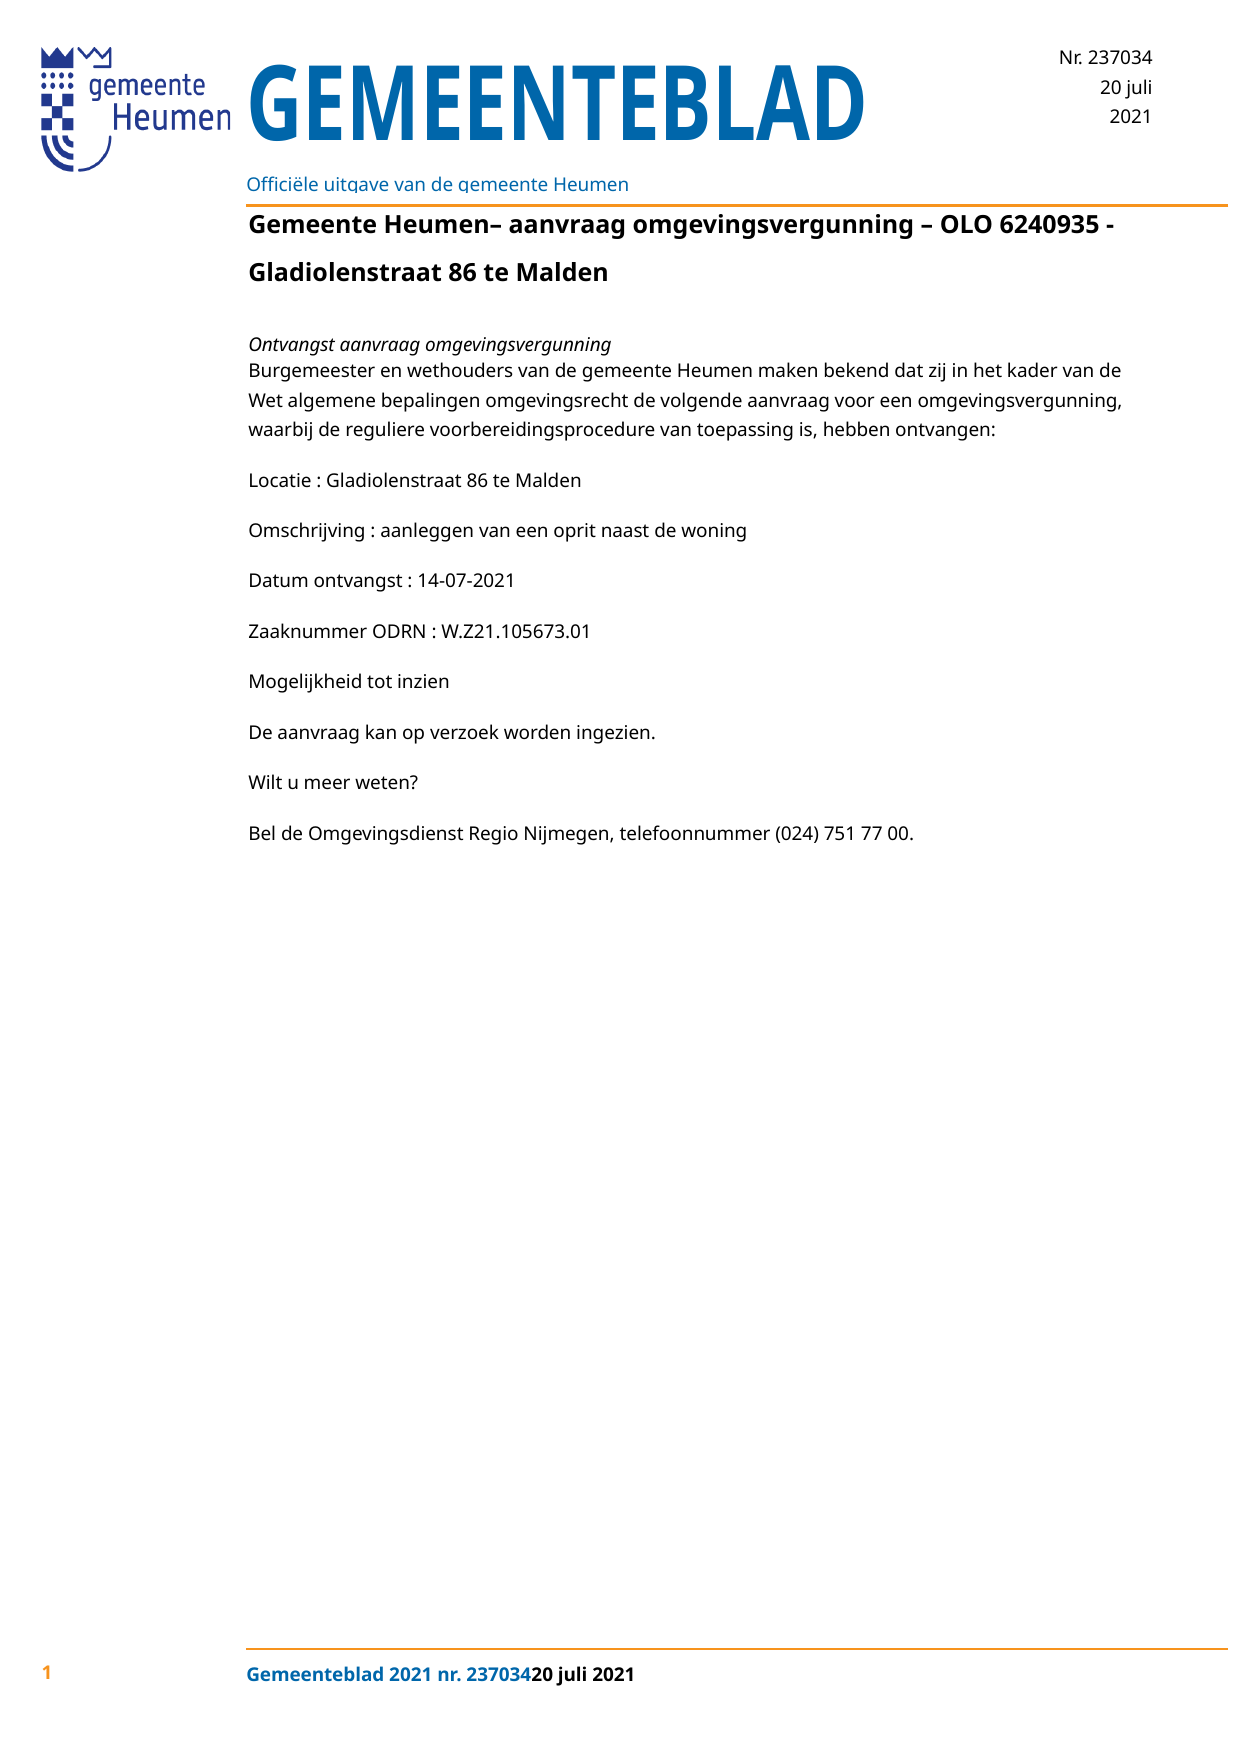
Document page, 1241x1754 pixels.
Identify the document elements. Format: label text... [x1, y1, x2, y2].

text Wilt u meer weten? [248, 769, 1152, 795]
text Mogelijkheid tot inzien [248, 668, 1152, 694]
text Omschrijving : aanleggen van een oprit naast de woning [248, 517, 1152, 543]
picture [41, 47, 231, 172]
text Bel de Omgevingsdienst Regio Nijmegen, telefoonnummer (024) 751 77 00. [248, 820, 1152, 845]
text De aanvraag kan op verzoek worden ingezien. [248, 719, 1152, 744]
text Zaaknummer ODRN : W.Z21.105673.01 [248, 618, 1152, 644]
text Datum ontvangst : 14-07-2021 [248, 568, 1152, 593]
text Ontvangst aanvraag omgevingsvergunning [248, 331, 1152, 357]
text Gemeente Heumen– aanvraag omgevingsvergunning – OLO 6240935 - Gladiolenstraat 86 te Malden [248, 207, 1152, 288]
text Locatie : Gladiolenstraat 86 te Malden [248, 467, 1152, 492]
text Burgemeester en wethouders van de gemeente Heumen maken bekend dat zij in het kader van de Wet algemene bepalingen omgevingsrecht de volgende aanvraag voor een omgevingsvergunning, waarbij de reguliere voorbereidingsprocedure van toepassing is, hebben ontvangen: [248, 357, 1152, 442]
